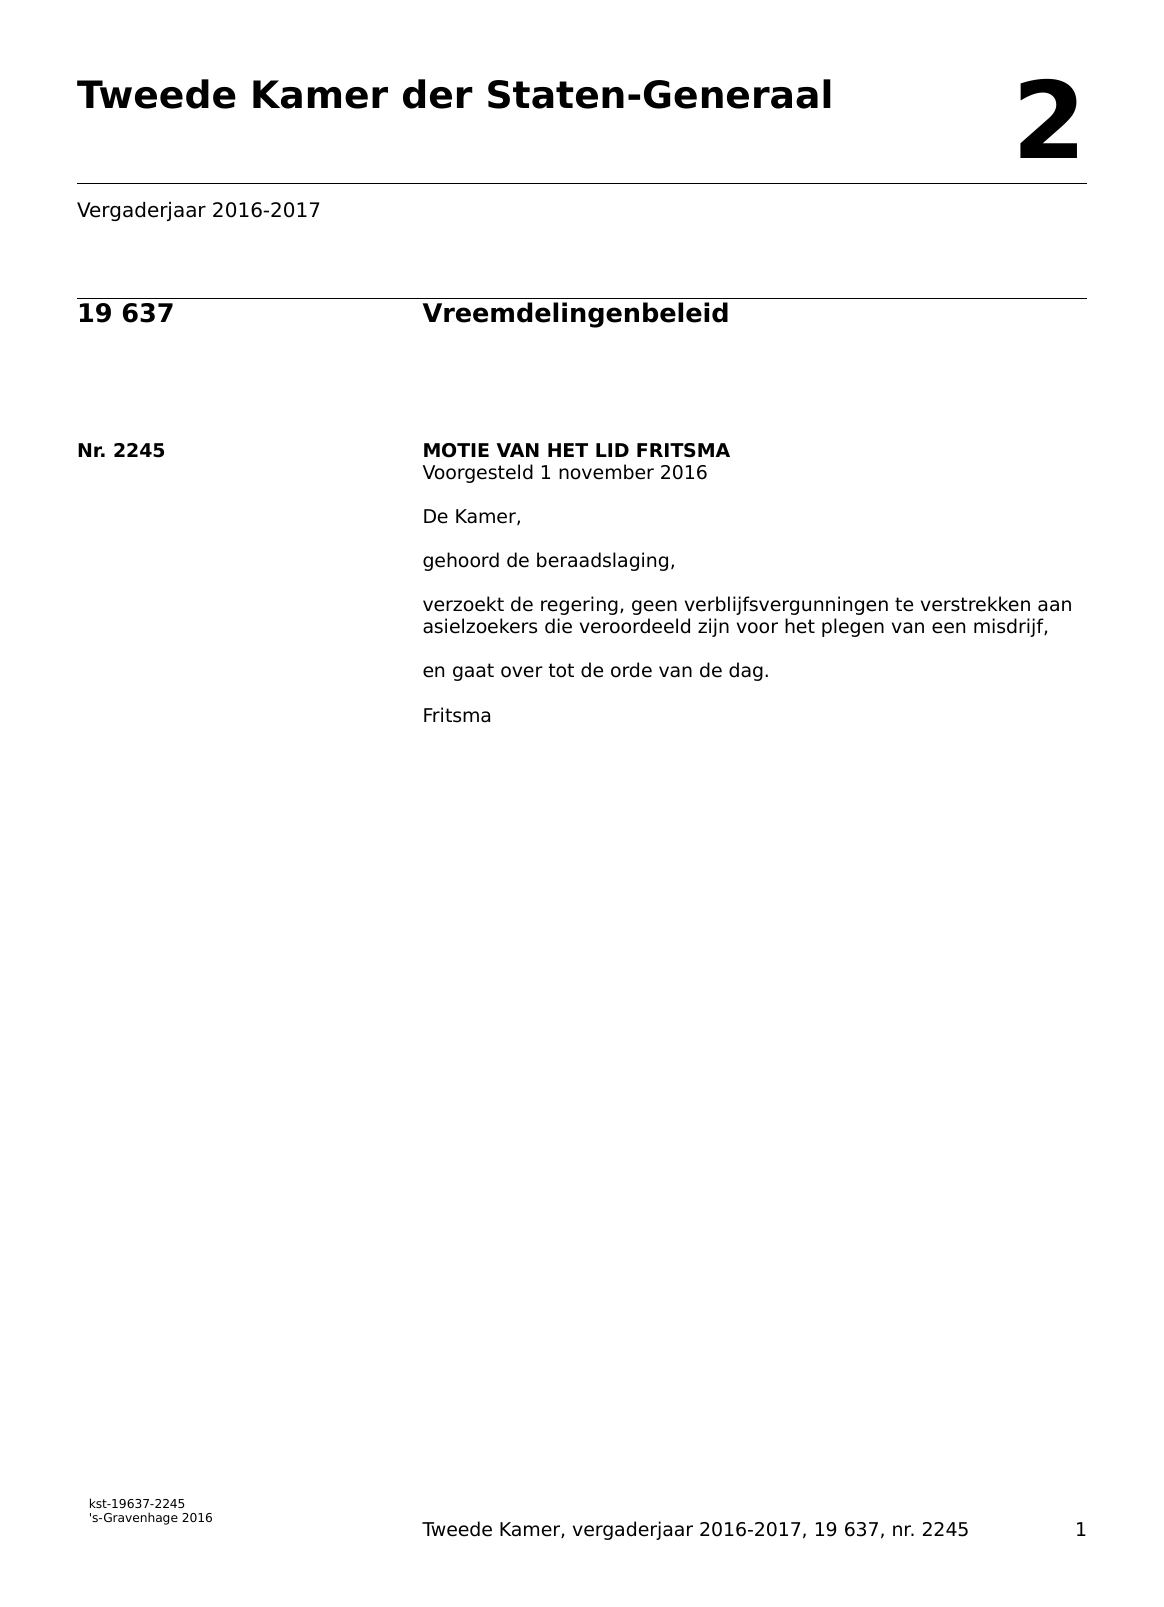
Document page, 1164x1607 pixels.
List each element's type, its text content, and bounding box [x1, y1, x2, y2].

text en gaat over tot de orde van de dag. [422, 660, 1087, 682]
text Fritsma [422, 704, 1087, 726]
text kst-19637-2245 [88, 1497, 323, 1511]
text De Kamer, [422, 506, 1087, 528]
text Voorgesteld 1 november 2016 [422, 462, 1087, 484]
text gehoord de beraadslaging, [422, 550, 1087, 572]
table_header 2 [886, 59, 1087, 183]
table_header Tweede Kamer der Staten-Generaal [77, 59, 886, 183]
text verzoekt de regering, geen verblijfsvergunningen te verstrekken aan asielzoekers die veroordeeld zijn voor het plegen van een misdrijf, [422, 594, 1087, 638]
subtitle Nr. 2245 MOTIE VAN HET LID FRITSMA [77, 440, 1087, 462]
text 's-Gravenhage 2016 [88, 1511, 323, 1525]
subtitle 19 637 Vreemdelingenbeleid [77, 299, 1087, 329]
table_cell Vergaderjaar 2016-2017 [77, 184, 1087, 298]
